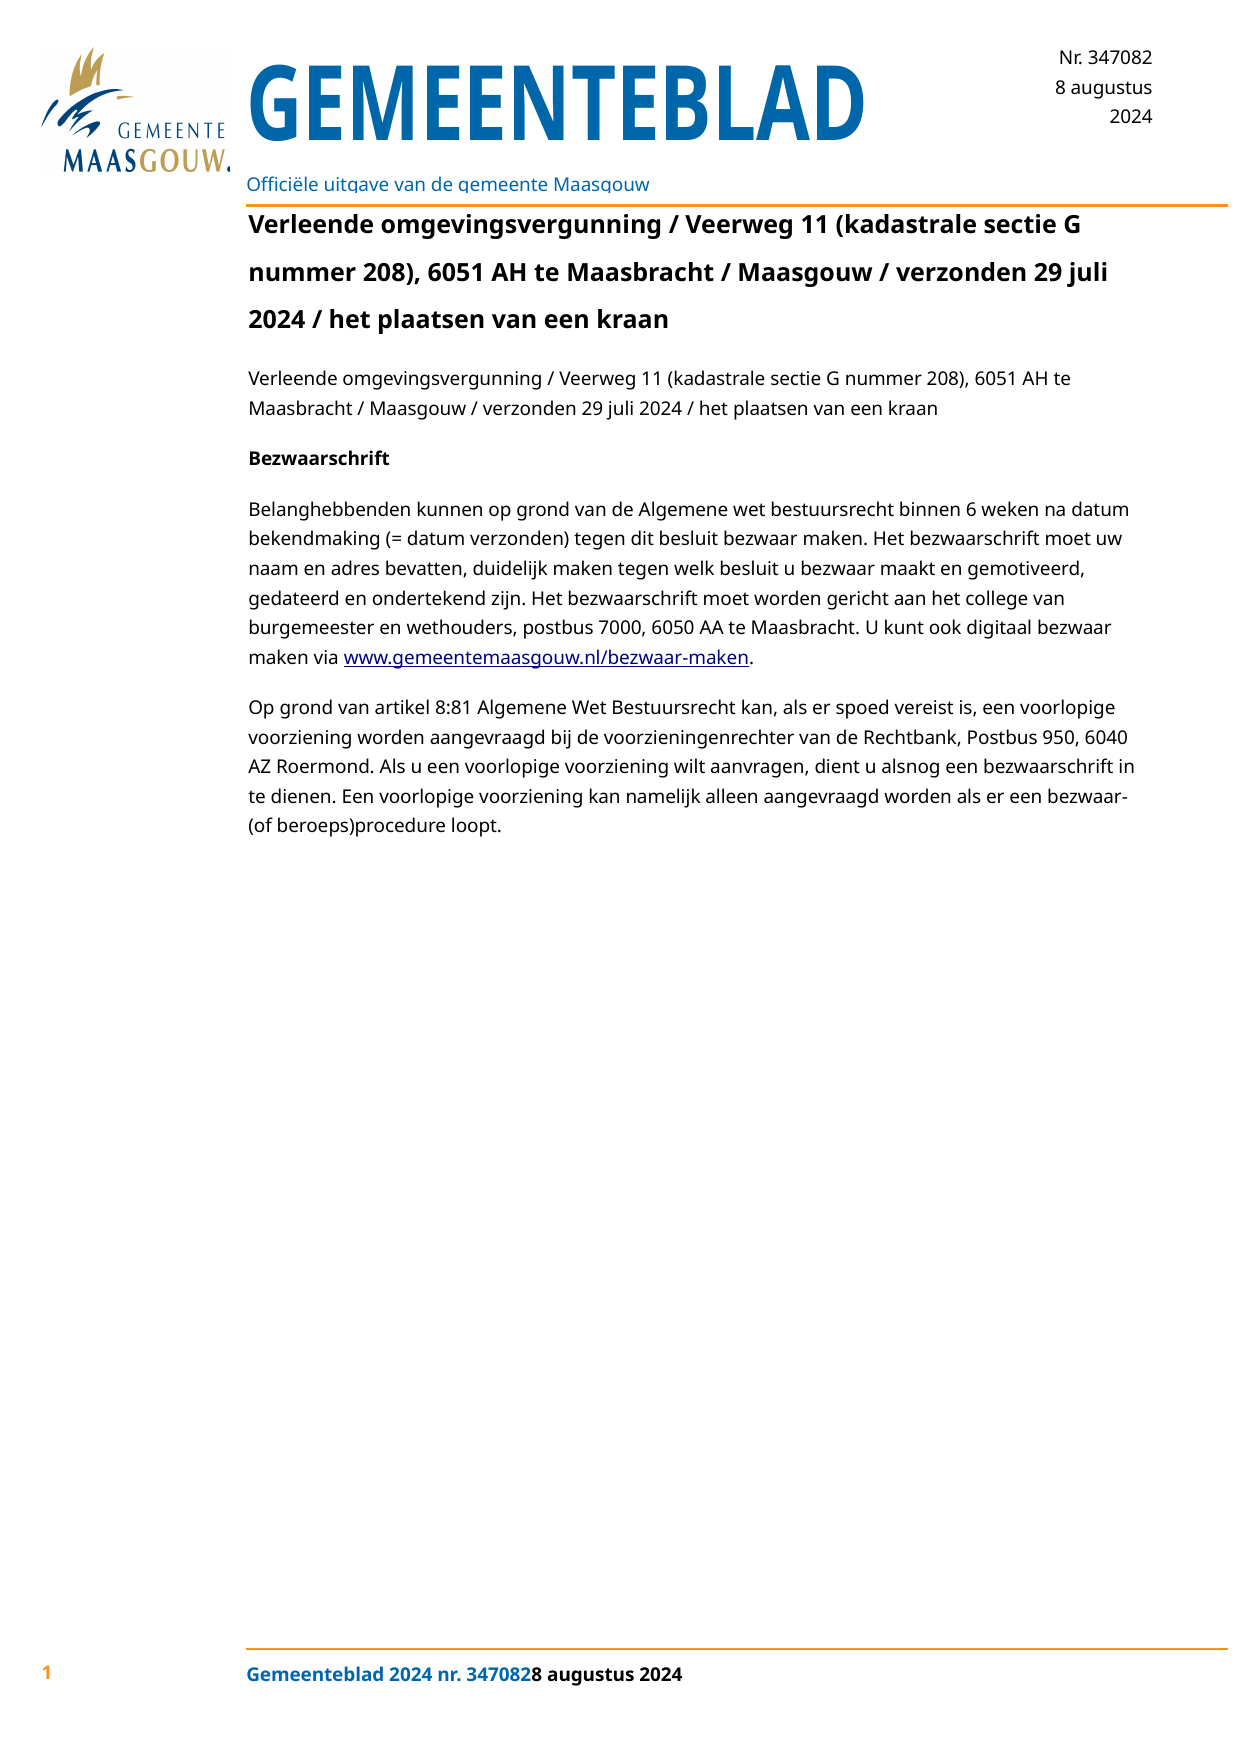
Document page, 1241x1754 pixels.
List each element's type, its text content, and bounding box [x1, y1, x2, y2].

text Belanghebbenden kunnen op grond van de Algemene wet bestuursrecht binnen 6 weken na datum bekendmaking (= datum verzonden) tegen dit besluit bezwaar maken. Het bezwaarschrift moet uw naam en adres bevatten, duidelijk maken tegen welk besluit u bezwaar maakt en gemotiveerd, gedateerd en ondertekend zijn. Het bezwaarschrift moet worden gericht aan het college van burgemeester en wethouders, postbus 7000, 6050 AA te Maasbracht. U kunt ook digitaal bezwaar maken via www.gemeentemaasgouw.nl/bezwaar-maken. [248, 496, 1152, 669]
text Bezwaarschrift [248, 446, 1152, 471]
text Op grond van artikel 8:81 Algemene Wet Bestuursrecht kan, als er spoed vereist is, een voorlopige voorziening worden aangevraagd bij de voorzieningenrechter van de Rechtbank, Postbus 950, 6040 AZ Roermond. Als u een voorlopige voorziening wilt aanvragen, dient u alsnog een bezwaarschrift in te dienen. Een voorlopige voorziening kan namelijk alleen aangevraagd worden als er een bezwaar- (of beroeps)procedure loopt. [248, 694, 1152, 838]
text Verleende omgevingsvergunning / Veerweg 11 (kadastrale sectie G nummer 208), 6051 AH te Maasbracht / Maasgouw / verzonden 29 juli 2024 / het plaatsen van een kraan [248, 366, 1152, 421]
picture [41, 47, 231, 172]
text Verleende omgevingsvergunning / Veerweg 11 (kadastrale sectie G nummer 208), 6051 AH te Maasbracht / Maasgouw / verzonden 29 juli 2024 / het plaatsen van een kraan [248, 207, 1152, 336]
